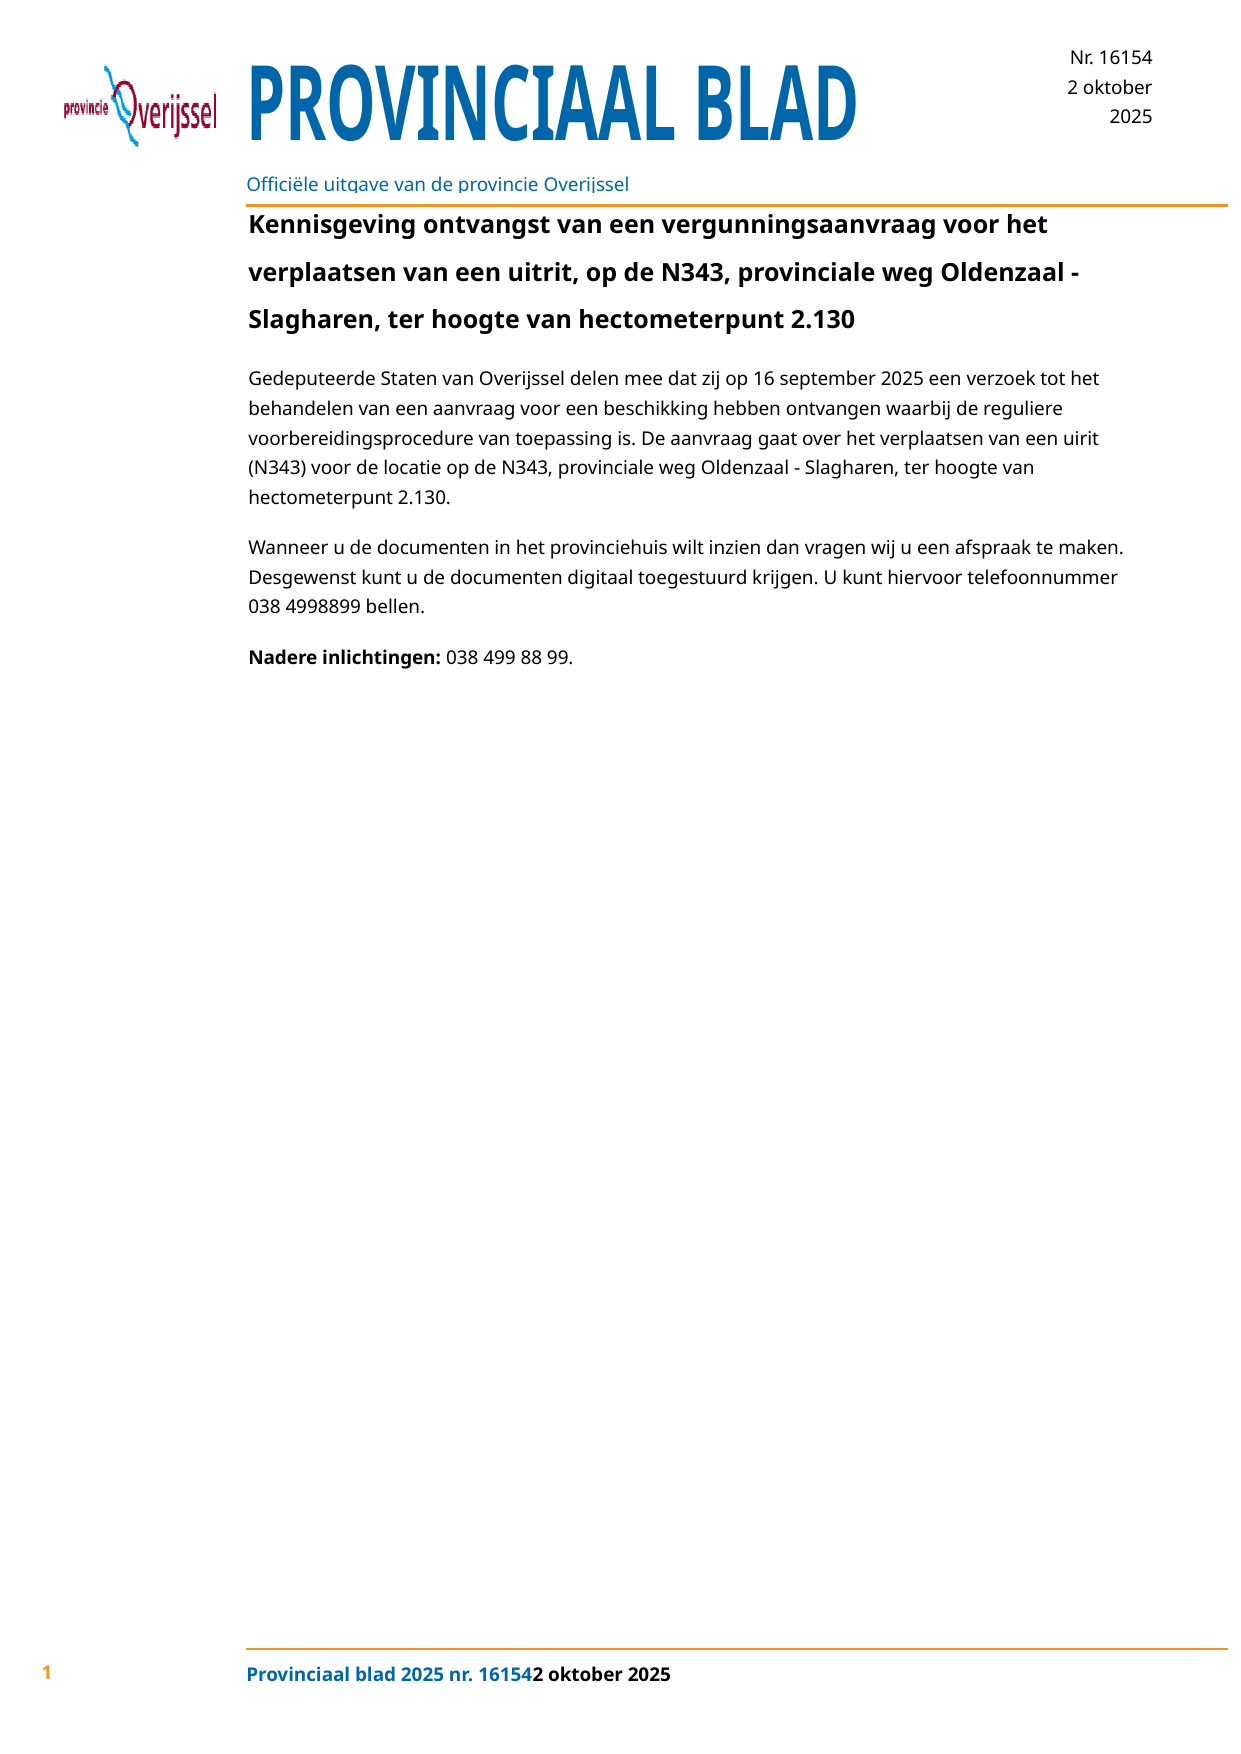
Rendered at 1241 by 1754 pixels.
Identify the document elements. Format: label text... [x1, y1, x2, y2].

text Gedeputeerde Staten van Overijssel delen mee dat zij op 16 september 2025 een verzoek tot het behandelen van een aanvraag voor een beschikking hebben ontvangen waarbij de reguliere voorbereidingsprocedure van toepassing is. De aanvraag gaat over het verplaatsen van een uirit (N343) voor de locatie op de N343, provinciale weg Oldenzaal - Slagharen, ter hoogte van hectometerpunt 2.130. [248, 366, 1152, 509]
text Nadere inlichtingen: 038 499 88 99. [248, 644, 1152, 669]
text Wanneer u de documenten in het provinciehuis wilt inzien dan vragen wij u een afspraak te maken. Desgewenst kunt u de documenten digitaal toegestuurd krijgen. U kunt hiervoor telefoonnummer 038 4998899 bellen. [248, 534, 1152, 619]
text Kennisgeving ontvangst van een vergunningsaanvraag voor het verplaatsen van een uitrit, op de N343, provinciale weg Oldenzaal - Slagharen, ter hoogte van hectometerpunt 2.130 [248, 207, 1152, 336]
picture [41, 47, 231, 172]
